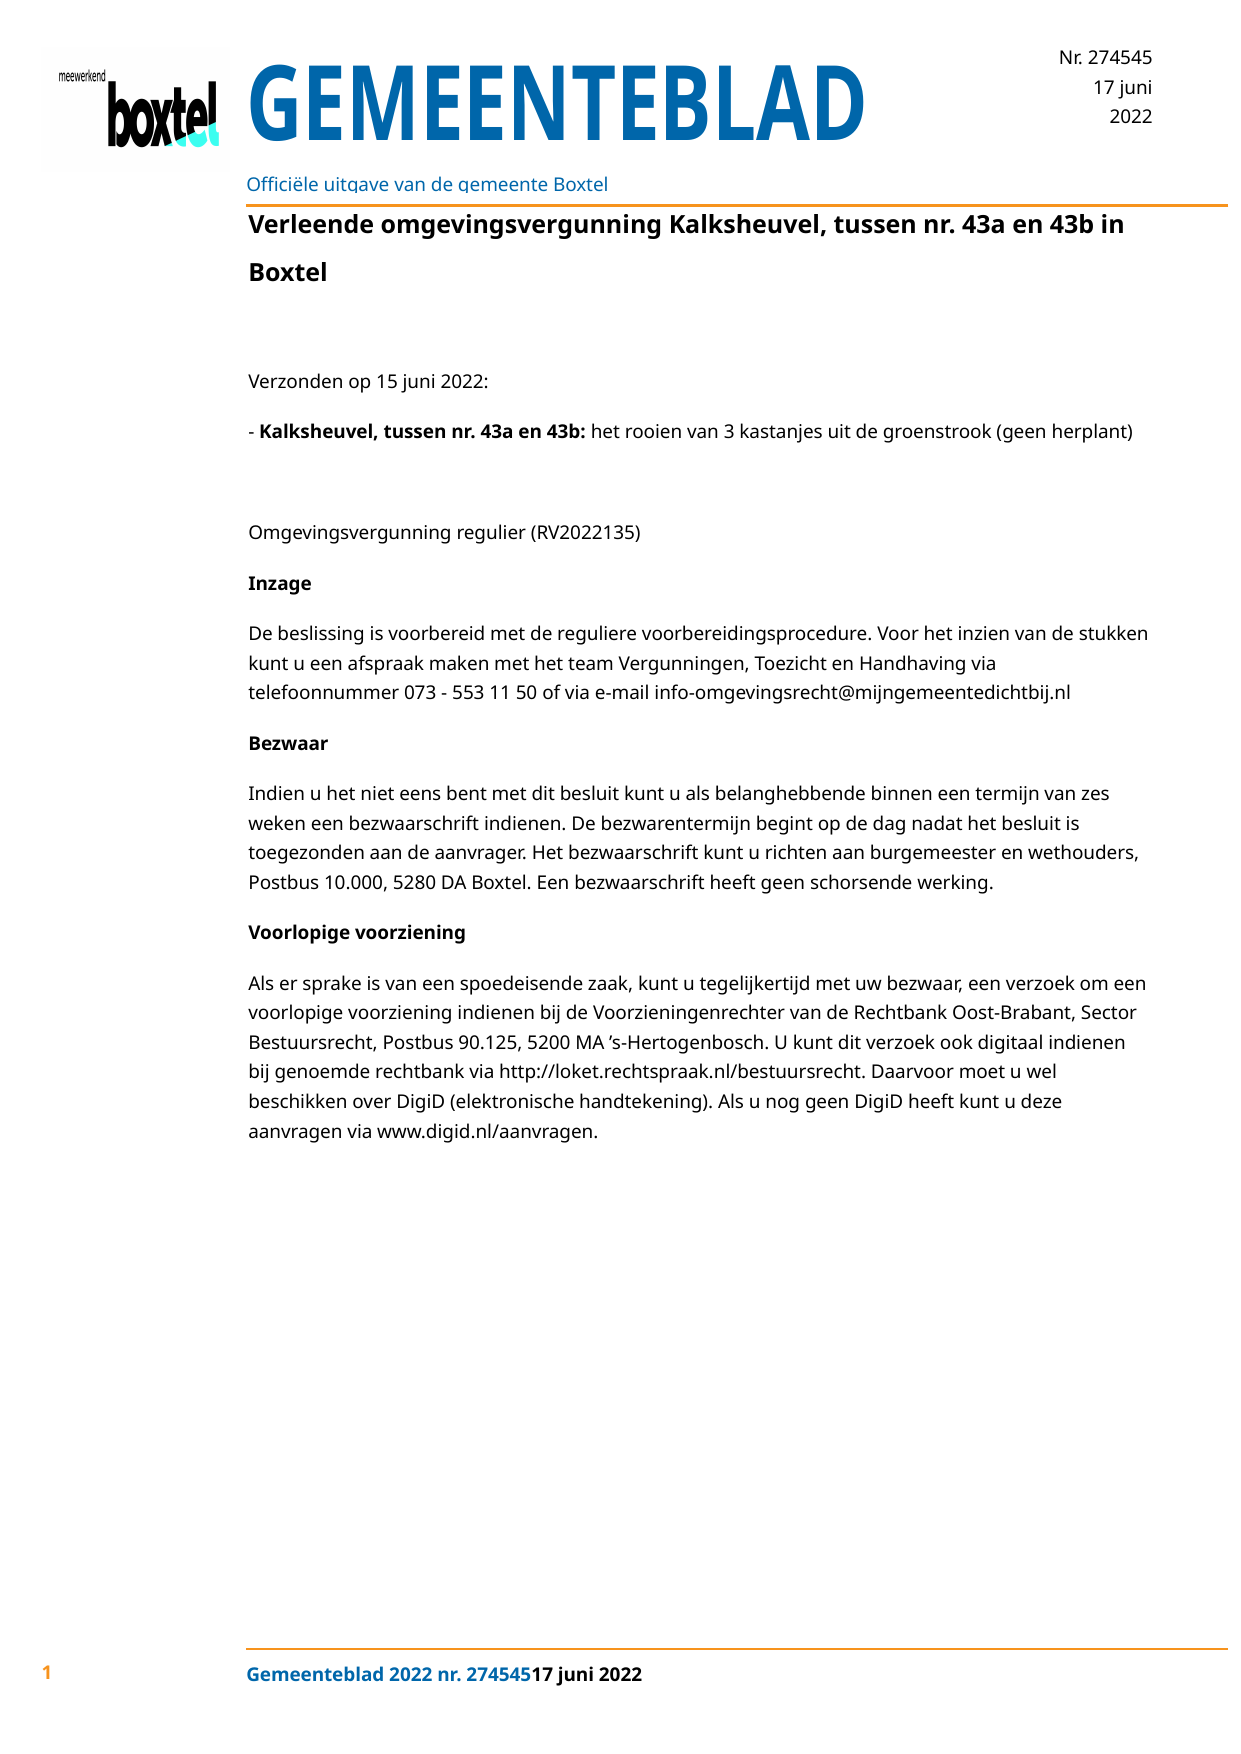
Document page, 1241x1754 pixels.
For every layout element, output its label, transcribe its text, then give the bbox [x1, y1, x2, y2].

text De beslissing is voorbereid met de reguliere voorbereidingsprocedure. Voor het inzien van de stukken kunt u een afspraak maken met het team Vergunningen, Toezicht en Handhaving via telefoonnummer 073 - 553 11 50 of via e-mail info-omgevingsrecht@mijngemeentedichtbij.nl [248, 620, 1152, 705]
text Inzage [248, 570, 1152, 596]
picture [41, 47, 231, 172]
text Voorlopige voorziening [248, 919, 1152, 945]
text Omgevingsvergunning regulier (RV2022135) [248, 519, 1152, 545]
text Bezwaar [248, 730, 1152, 756]
text Indien u het niet eens bent met dit besluit kunt u als belanghebbende binnen een termijn van zes weken een bezwaarschrift indienen. De bezwarentermijn begint op de dag nadat het besluit is toegezonden aan de aanvrager. Het bezwaarschrift kunt u richten aan burgemeester en wethouders, Postbus 10.000, 5280 DA Boxtel. Een bezwaarschrift heeft geen schorsende werking. [248, 780, 1152, 895]
text Als er sprake is van een spoedeisende zaak, kunt u tegelijkertijd met uw bezwaar, een verzoek om een voorlopige voorziening indienen bij de Voorzieningenrechter van de Rechtbank Oost-Brabant, Sector Bestuursrecht, Postbus 90.125, 5200 MA ’s-Hertogenbosch. U kunt dit verzoek ook digitaal indienen bij genoemde rechtbank via http://loket.rechtspraak.nl/bestuursrecht. Daarvoor moet u wel beschikken over DigiD (elektronische handtekening). Als u nog geen DigiD heeft kunt u deze aanvragen via www.digid.nl/aanvragen. [248, 970, 1152, 1144]
text Verzonden op 15 juni 2022: [248, 368, 1152, 394]
text Verleende omgevingsvergunning Kalksheuvel, tussen nr. 43a en 43b in Boxtel [248, 207, 1152, 288]
text - Kalksheuvel, tussen nr. 43a en 43b: het rooien van 3 kastanjes uit de groenstrook (geen herplant) [248, 419, 1152, 444]
